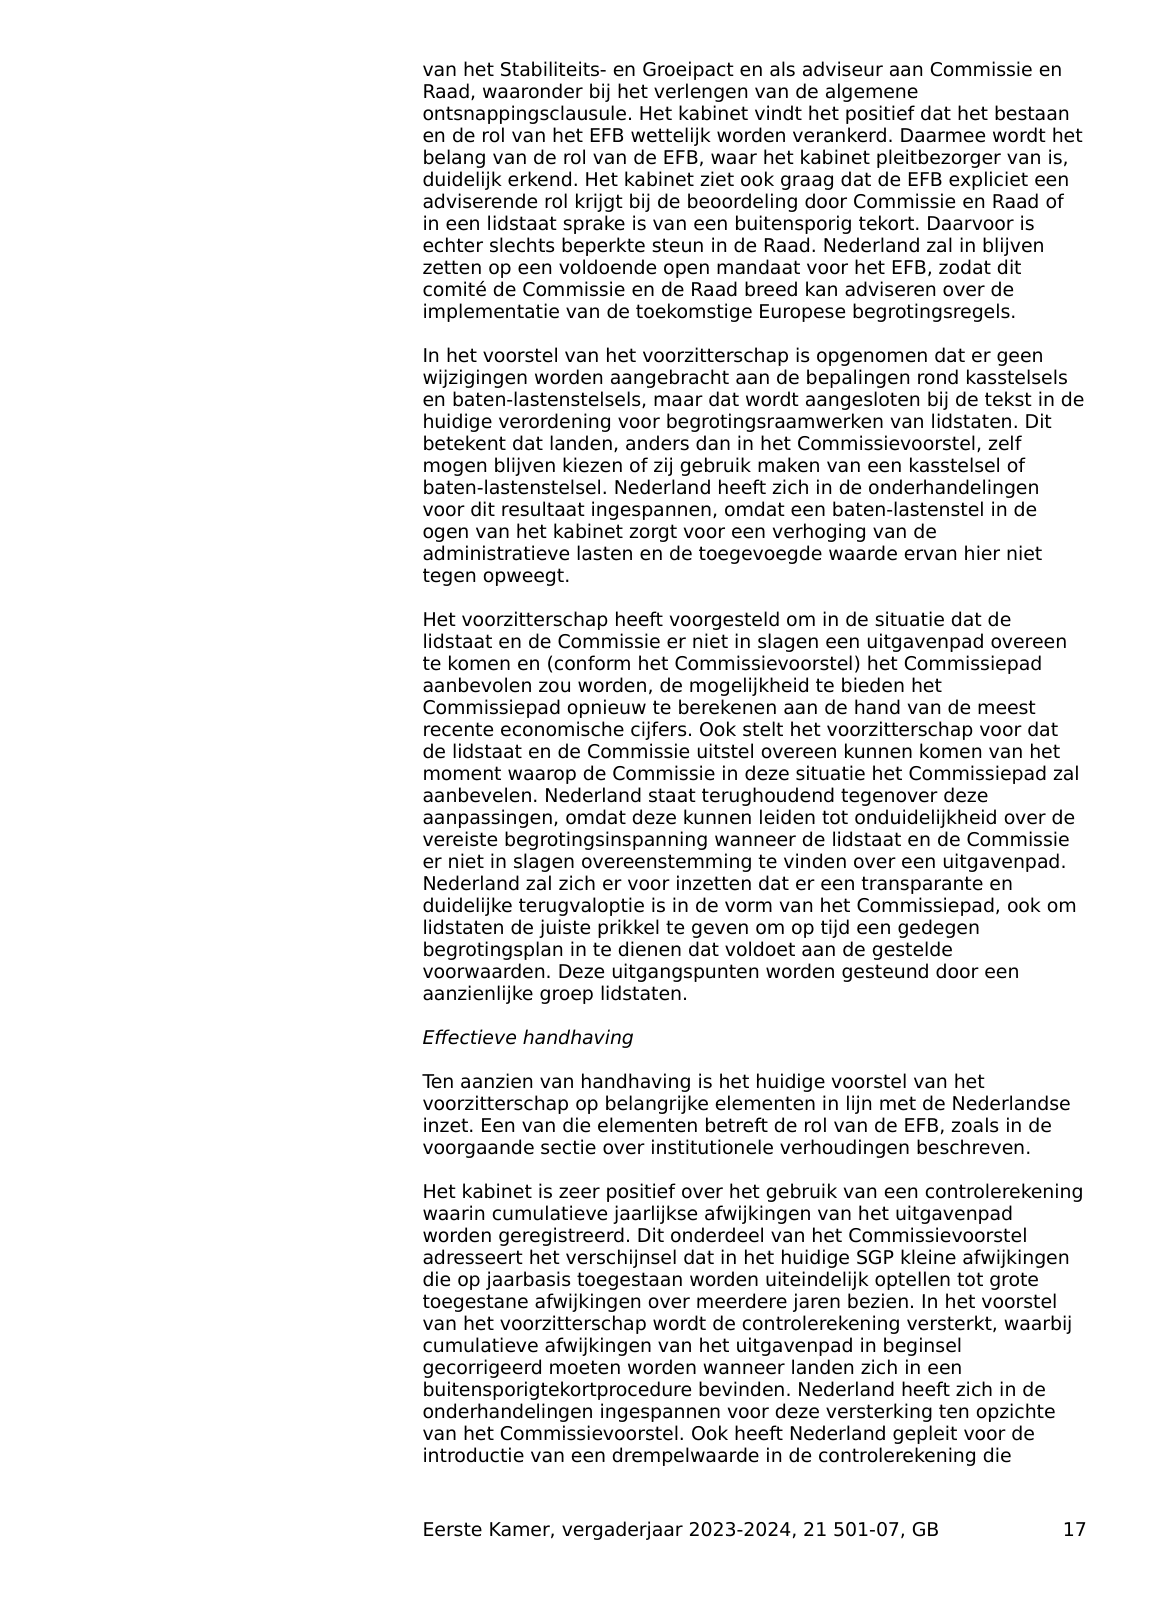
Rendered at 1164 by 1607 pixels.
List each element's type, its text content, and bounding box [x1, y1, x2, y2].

text In het voorstel van het voorzitterschap is opgenomen dat er geen wijzigingen worden aangebracht aan de bepalingen rond kasstelsels en baten-lastenstelsels, maar dat wordt aangesloten bij de tekst in de huidige verordening voor begrotingsraamwerken van lidstaten. Dit betekent dat landen, anders dan in het Commissievoorstel, zelf mogen blijven kiezen of zij gebruik maken van een kasstelsel of baten-lastenstelsel. Nederland heeft zich in de onderhandelingen voor dit resultaat ingespannen, omdat een baten-lastenstel in de ogen van het kabinet zorgt voor een verhoging van de administratieve lasten en de toegevoegde waarde ervan hier niet tegen opweegt. [422, 345, 1087, 587]
subtitle Effectieve handhaving [422, 1027, 1087, 1049]
text Ten aanzien van handhaving is het huidige voorstel van het voorzitterschap op belangrijke elementen in lijn met de Nederlandse inzet. Een van die elementen betreft de rol van de EFB, zoals in de voorgaande sectie over institutionele verhoudingen beschreven. [422, 1071, 1087, 1159]
text Het kabinet is zeer positief over het gebruik van een controlerekening waarin cumulatieve jaarlijkse afwijkingen van het uitgavenpad worden geregistreerd. Dit onderdeel van het Commissievoorstel adresseert het verschijnsel dat in het huidige SGP kleine afwijkingen die op jaarbasis toegestaan worden uiteindelijk optellen tot grote toegestane afwijkingen over meerdere jaren bezien. In het voorstel van het voorzitterschap wordt de controlerekening versterkt, waarbij cumulatieve afwijkingen van het uitgavenpad in beginsel gecorrigeerd moeten worden wanneer landen zich in een buitensporigtekortprocedure bevinden. Nederland heeft zich in de onderhandelingen ingespannen voor deze versterking ten opzichte van het Commissievoorstel. Ook heeft Nederland gepleit voor de introductie van een drempelwaarde in de controlerekening die [422, 1181, 1087, 1467]
text van het Stabiliteits- en Groeipact en als adviseur aan Commissie en Raad, waaronder bij het verlengen van de algemene ontsnappingsclausule. Het kabinet vindt het positief dat het bestaan en de rol van het EFB wettelijk worden verankerd. Daarmee wordt het belang van de rol van de EFB, waar het kabinet pleitbezorger van is, duidelijk erkend. Het kabinet ziet ook graag dat de EFB expliciet een adviserende rol krijgt bij de beoordeling door Commissie en Raad of in een lidstaat sprake is van een buitensporig tekort. Daarvoor is echter slechts beperkte steun in de Raad. Nederland zal in blijven zetten op een voldoende open mandaat voor het EFB, zodat dit comité de Commissie en de Raad breed kan adviseren over de implementatie van de toekomstige Europese begrotingsregels. [422, 59, 1087, 323]
text Het voorzitterschap heeft voorgesteld om in de situatie dat de lidstaat en de Commissie er niet in slagen een uitgavenpad overeen te komen en (conform het Commissievoorstel) het Commissiepad aanbevolen zou worden, de mogelijkheid te bieden het Commissiepad opnieuw te berekenen aan de hand van de meest recente economische cijfers. Ook stelt het voorzitterschap voor dat de lidstaat en de Commissie uitstel overeen kunnen komen van het moment waarop de Commissie in deze situatie het Commissiepad zal aanbevelen. Nederland staat terughoudend tegenover deze aanpassingen, omdat deze kunnen leiden tot onduidelijkheid over de vereiste begrotingsinspanning wanneer de lidstaat en de Commissie er niet in slagen overeenstemming te vinden over een uitgavenpad. Nederland zal zich er voor inzetten dat er een transparante en duidelijke terugvaloptie is in de vorm van het Commissiepad, ook om lidstaten de juiste prikkel te geven om op tijd een gedegen begrotingsplan in te dienen dat voldoet aan de gestelde voorwaarden. Deze uitgangspunten worden gesteund door een aanzienlijke groep lidstaten. [422, 609, 1087, 1004]
